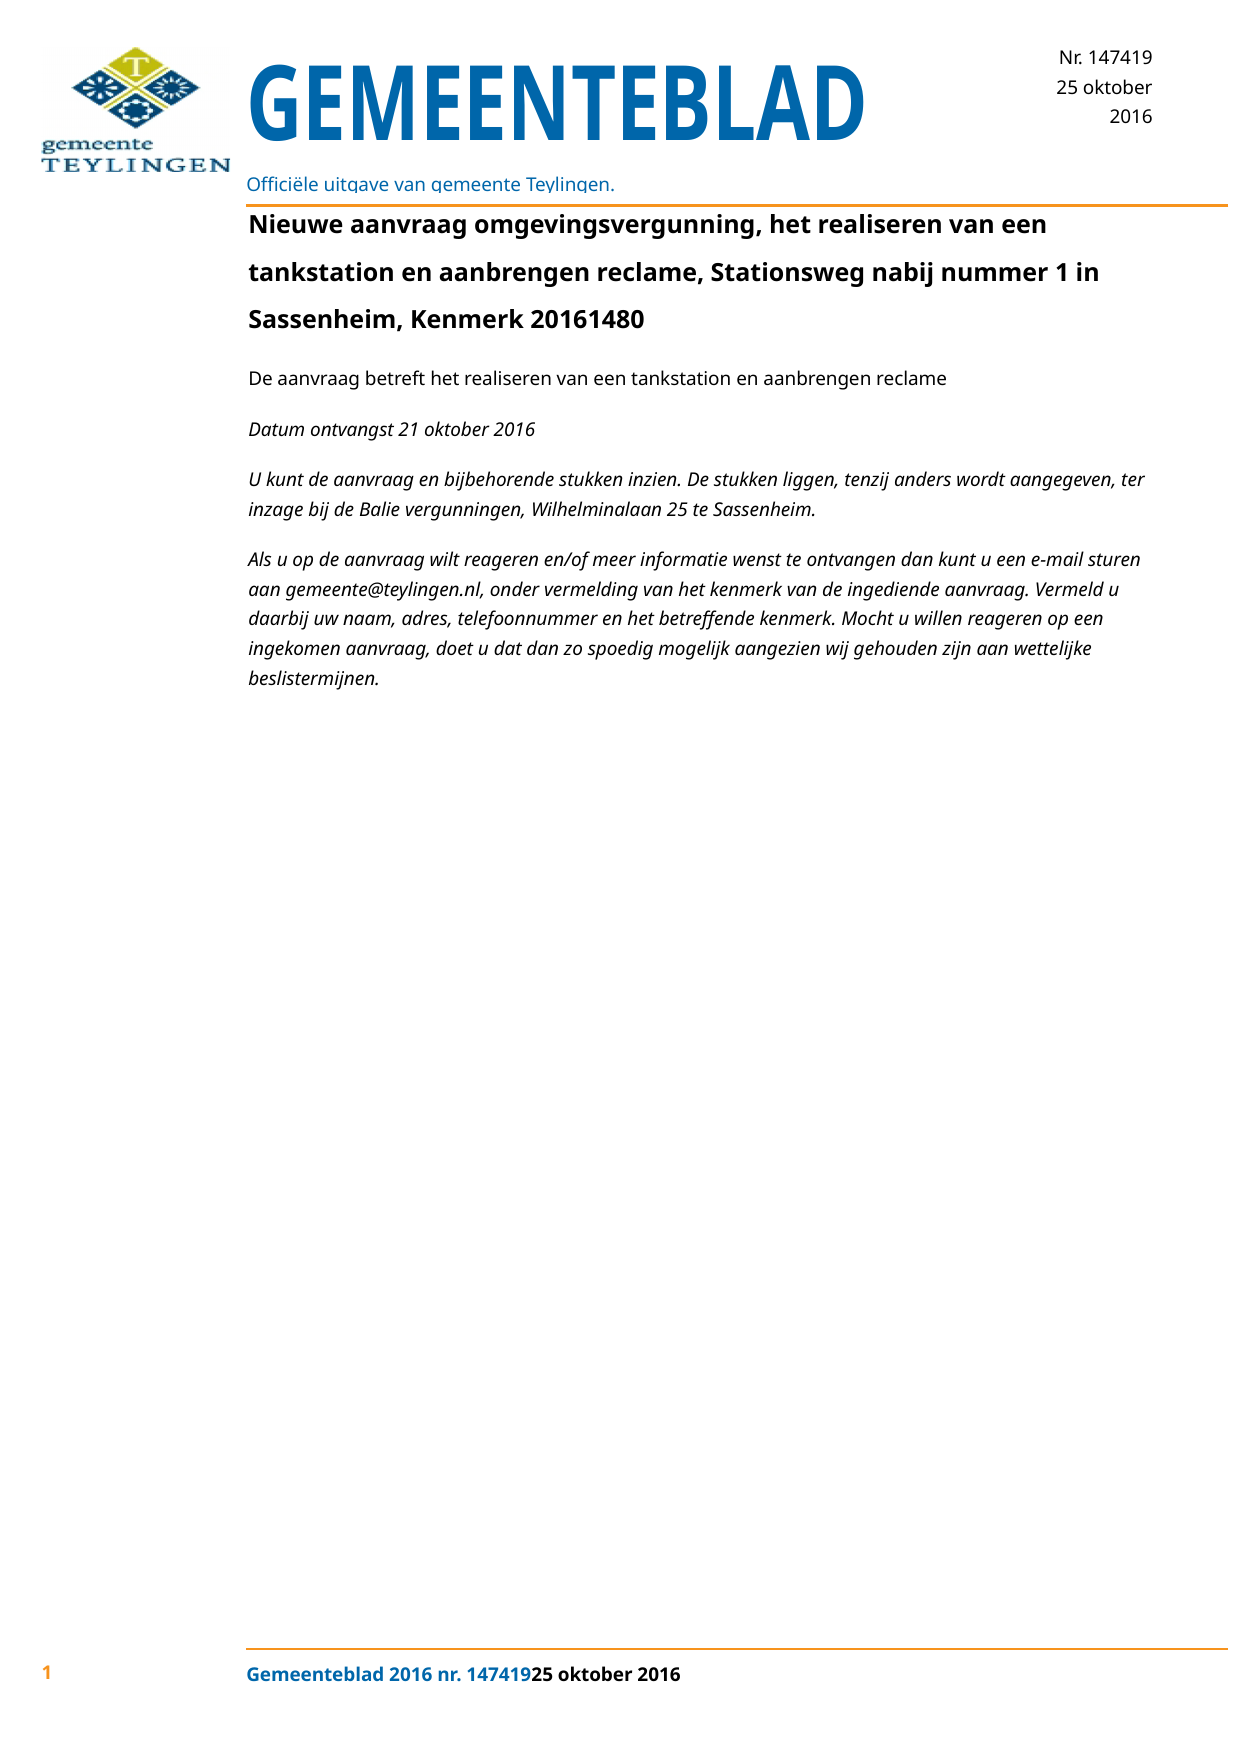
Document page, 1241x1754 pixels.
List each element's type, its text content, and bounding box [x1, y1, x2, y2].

text Als u op de aanvraag wilt reageren en/of meer informatie wenst te ontvangen dan kunt u een e-mail sturen aan gemeente@teylingen.nl, onder vermelding van het kenmerk van de ingediende aanvraag. Vermeld u daarbij uw naam, adres, telefoonnummer en het betreffende kenmerk. Mocht u willen reageren op een ingekomen aanvraag, doet u dat dan zo spoedig mogelijk aangezien wij gehouden zijn aan wettelijke beslistermijnen. [248, 546, 1152, 690]
text Nieuwe aanvraag omgevingsvergunning, het realiseren van een tankstation en aanbrengen reclame, Stationsweg nabij nummer 1 in Sassenheim, Kenmerk 20161480 [248, 207, 1152, 336]
text Datum ontvangst 21 oktober 2016 [248, 416, 1152, 442]
text U kunt de aanvraag en bijbehorende stukken inzien. De stukken liggen, tenzij anders wordt aangegeven, ter inzage bij de Balie vergunningen, Wilhelminalaan 25 te Sassenheim. [248, 466, 1152, 522]
text De aanvraag betreft het realiseren van een tankstation en aanbrengen reclame [248, 366, 1152, 391]
picture [41, 47, 231, 172]
